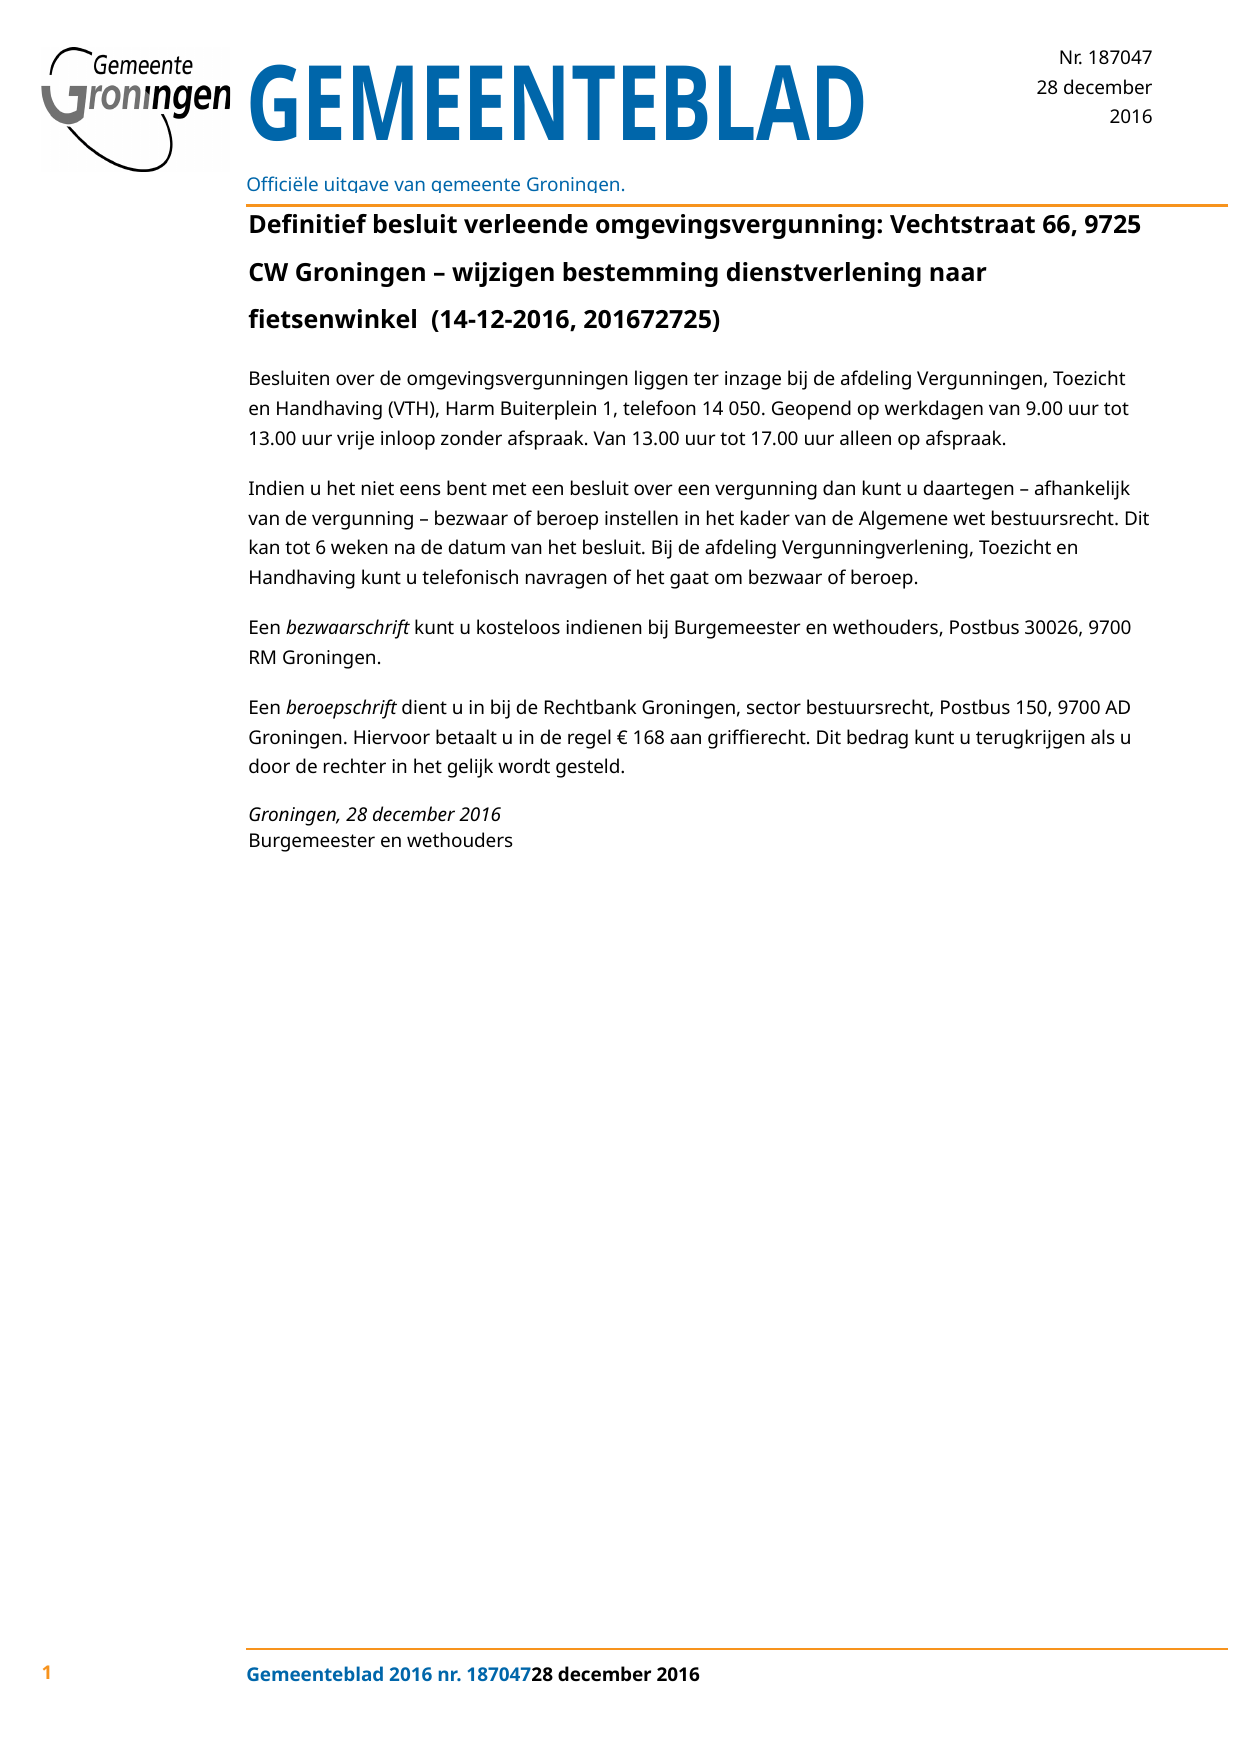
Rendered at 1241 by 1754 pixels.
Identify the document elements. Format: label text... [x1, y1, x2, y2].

text Een beroepschrift dient u in bij de Rechtbank Groningen, sector bestuursrecht, Postbus 150, 9700 AD Groningen. Hiervoor betaalt u in de regel € 168 aan griffierecht. Dit bedrag kunt u terugkrijgen als u door de rechter in het gelijk wordt gesteld. [248, 694, 1152, 779]
text Burgemeester en wethouders [248, 827, 1152, 853]
text Besluiten over de omgevingsvergunningen liggen ter inzage bij de afdeling Vergunningen, Toezicht en Handhaving (VTH), Harm Buiterplein 1, telefoon 14 050. Geopend op werkdagen van 9.00 uur tot 13.00 uur vrije inloop zonder afspraak. Van 13.00 uur tot 17.00 uur alleen op afspraak. [248, 366, 1152, 450]
text Groningen, 28 december 2016 [248, 801, 1152, 827]
text Indien u het niet eens bent met een besluit over een vergunning dan kunt u daartegen – afhankelijk van de vergunning – bezwaar of beroep instellen in het kader van de Algemene wet bestuursrecht. Dit kan tot 6 weken na de datum van het besluit. Bij de afdeling Vergunningverlening, Toezicht en Handhaving kunt u telefonisch navragen of het gaat om bezwaar of beroep. [248, 475, 1152, 589]
picture [41, 47, 231, 172]
text Een bezwaarschrift kunt u kosteloos indienen bij Burgemeester en wethouders, Postbus 30026, 9700 RM Groningen. [248, 614, 1152, 669]
text Definitief besluit verleende omgevingsvergunning: Vechtstraat 66, 9725 CW Groningen – wijzigen bestemming dienstverlening naar fietsenwinkel (14-12-2016, 201672725) [248, 207, 1152, 336]
